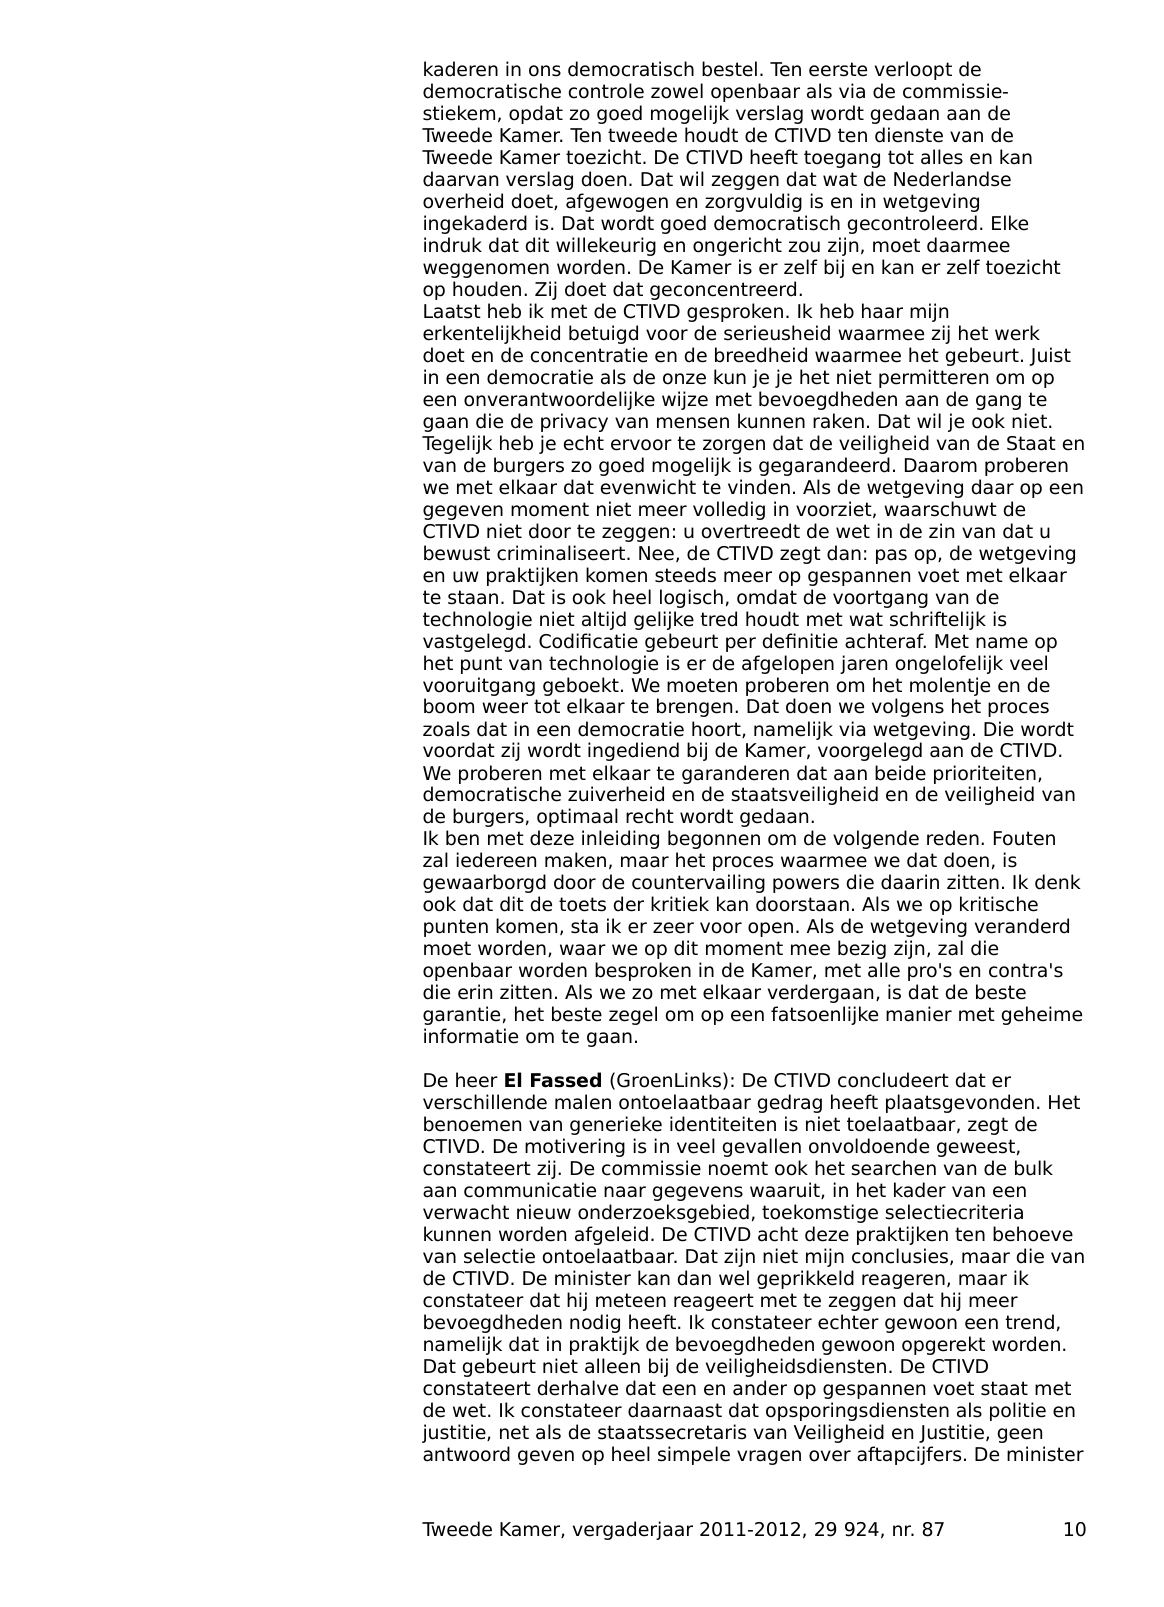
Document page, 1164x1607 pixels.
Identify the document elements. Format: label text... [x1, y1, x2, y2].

text Laatst heb ik met de CTIVD gesproken. Ik heb haar mijn erkentelijkheid betuigd voor de serieusheid waarmee zij het werk doet en de concentratie en de breedheid waarmee het gebeurt. Juist in een democratie als de onze kun je je het niet permitteren om op een onverantwoordelijke wijze met bevoegdheden aan de gang te gaan die de privacy van mensen kunnen raken. Dat wil je ook niet. Tegelijk heb je echt ervoor te zorgen dat de veiligheid van de Staat en van de burgers zo goed mogelijk is gegarandeerd. Daarom proberen we met elkaar dat evenwicht te vinden. Als de wetgeving daar op een gegeven moment niet meer volledig in voorziet, waarschuwt de CTIVD niet door te zeggen: u overtreedt de wet in de zin van dat u bewust criminaliseert. Nee, de CTIVD zegt dan: pas op, de wetgeving en uw praktijken komen steeds meer op gespannen voet met elkaar te staan. Dat is ook heel logisch, omdat de voortgang van de technologie niet altijd gelijke tred houdt met wat schriftelijk is vastgelegd. Codificatie gebeurt per definitie achteraf. Met name op het punt van technologie is er de afgelopen jaren ongelofelijk veel vooruitgang geboekt. We moeten proberen om het molentje en de boom weer tot elkaar te brengen. Dat doen we volgens het proces zoals dat in een democratie hoort, namelijk via wetgeving. Die wordt voordat zij wordt ingediend bij de Kamer, voorgelegd aan de CTIVD. We proberen met elkaar te garanderen dat aan beide prioriteiten, democratische zuiverheid en de staatsveiligheid en de veiligheid van de burgers, optimaal recht wordt gedaan. [422, 301, 1087, 828]
text kaderen in ons democratisch bestel. Ten eerste verloopt de democratische controle zowel openbaar als via de commissie-stiekem, opdat zo goed mogelijk verslag wordt gedaan aan de Tweede Kamer. Ten tweede houdt de CTIVD ten dienste van de Tweede Kamer toezicht. De CTIVD heeft toegang tot alles en kan daarvan verslag doen. Dat wil zeggen dat wat de Nederlandse overheid doet, afgewogen en zorgvuldig is en in wetgeving ingekaderd is. Dat wordt goed democratisch gecontroleerd. Elke indruk dat dit willekeurig en ongericht zou zijn, moet daarmee weggenomen worden. De Kamer is er zelf bij en kan er zelf toezicht op houden. Zij doet dat geconcentreerd. [422, 59, 1087, 301]
text Ik ben met deze inleiding begonnen om de volgende reden. Fouten zal iedereen maken, maar het proces waarmee we dat doen, is gewaarborgd door de countervailing powers die daarin zitten. Ik denk ook dat dit de toets der kritiek kan doorstaan. Als we op kritische punten komen, sta ik er zeer voor open. Als de wetgeving veranderd moet worden, waar we op dit moment mee bezig zijn, zal die openbaar worden besproken in de Kamer, met alle pro's en contra's die erin zitten. Als we zo met elkaar verdergaan, is dat de beste garantie, het beste zegel om op een fatsoenlijke manier met geheime informatie om te gaan. [422, 828, 1087, 1048]
text De heer El Fassed (GroenLinks): De CTIVD concludeert dat er verschillende malen ontoelaatbaar gedrag heeft plaatsgevonden. Het benoemen van generieke identiteiten is niet toelaatbaar, zegt de CTIVD. De motivering is in veel gevallen onvoldoende geweest, constateert zij. De commissie noemt ook het searchen van de bulk aan communicatie naar gegevens waaruit, in het kader van een verwacht nieuw onderzoeksgebied, toekomstige selectiecriteria kunnen worden afgeleid. De CTIVD acht deze praktijken ten behoeve van selectie ontoelaatbaar. Dat zijn niet mijn conclusies, maar die van de CTIVD. De minister kan dan wel geprikkeld reageren, maar ik constateer dat hij meteen reageert met te zeggen dat hij meer bevoegdheden nodig heeft. Ik constateer echter gewoon een trend, namelijk dat in praktijk de bevoegdheden gewoon opgerekt worden. Dat gebeurt niet alleen bij de veiligheidsdiensten. De CTIVD constateert derhalve dat een en ander op gespannen voet staat met de wet. Ik constateer daarnaast dat opsporingsdiensten als politie en justitie, net als de staatssecretaris van Veiligheid en Justitie, geen antwoord geven op heel simpele vragen over aftapcijfers. De minister [422, 1070, 1087, 1466]
